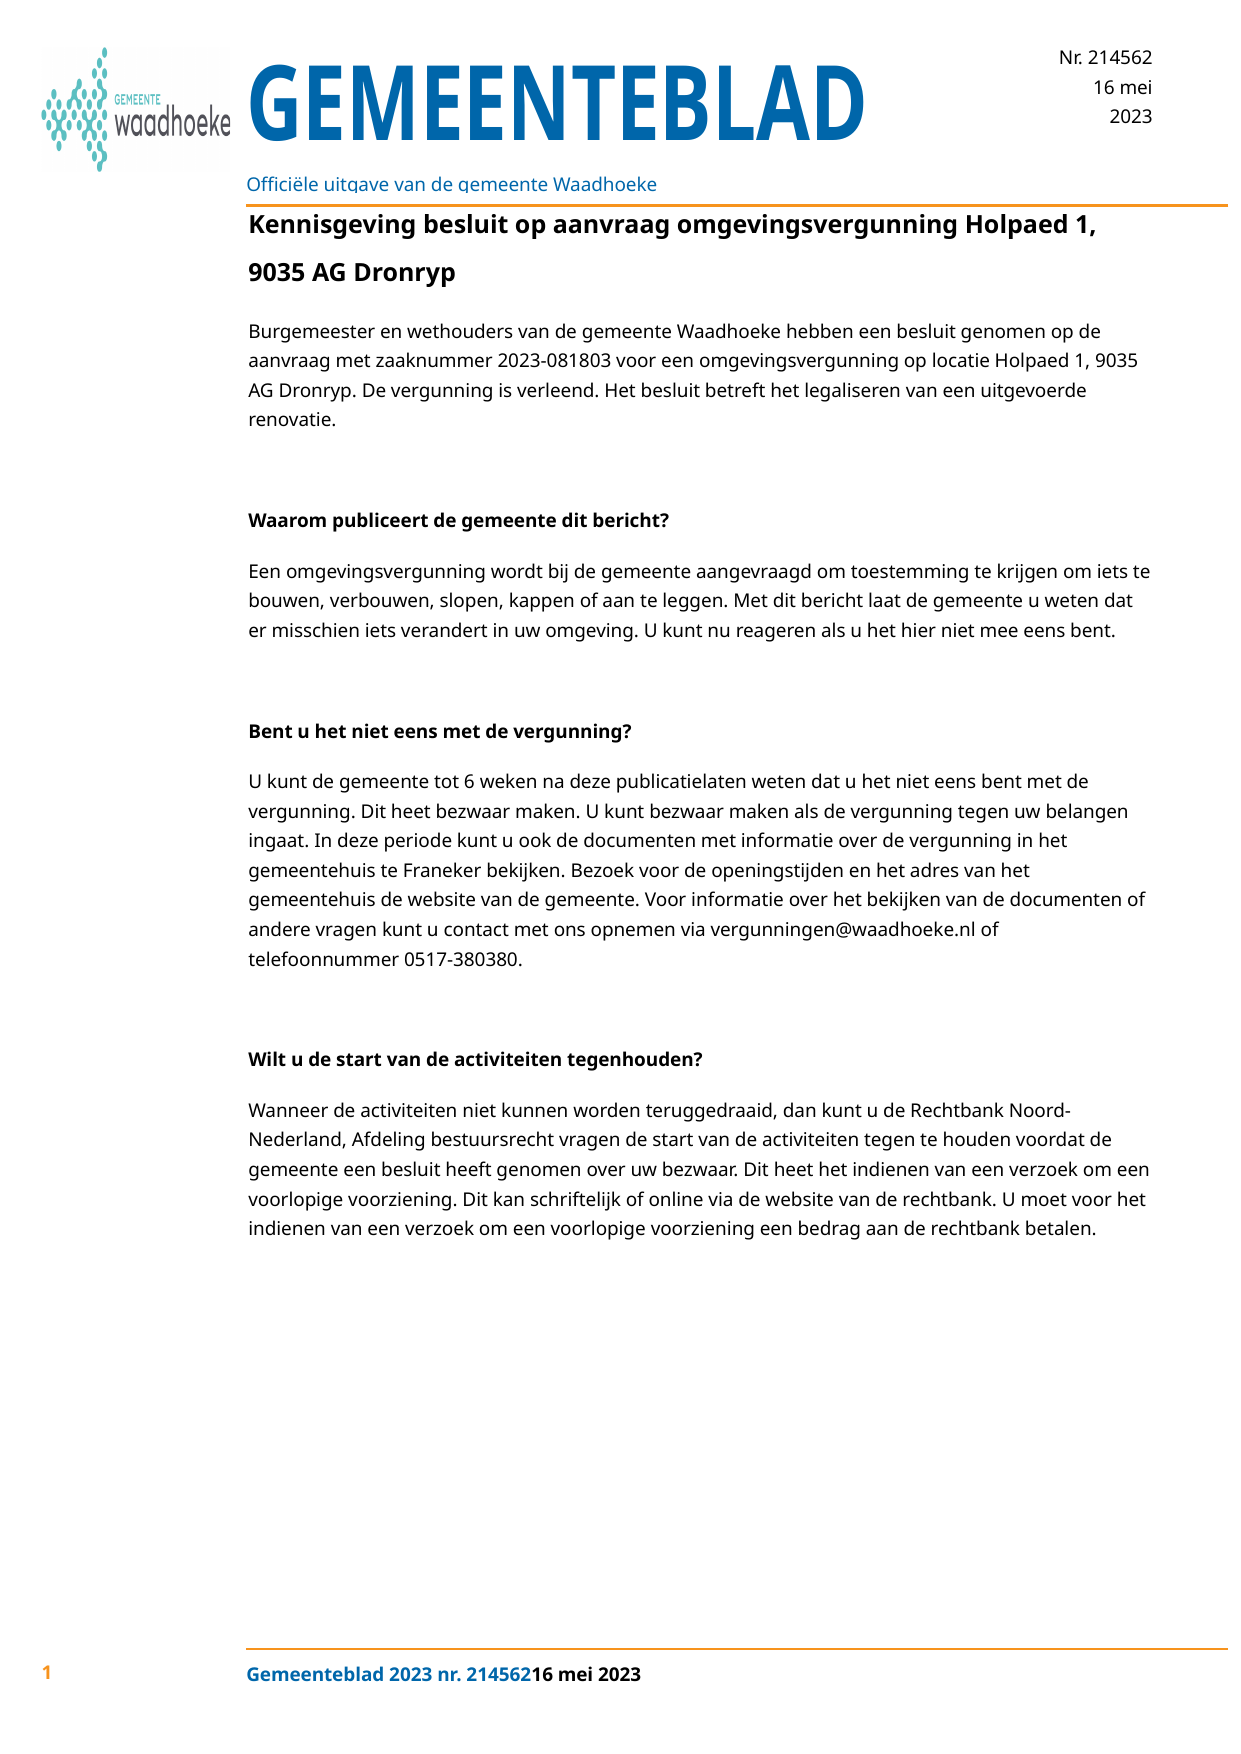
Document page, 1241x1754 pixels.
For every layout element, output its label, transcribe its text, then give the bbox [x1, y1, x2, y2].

picture [41, 47, 231, 172]
text U kunt de gemeente tot 6 weken na deze publicatielaten weten dat u het niet eens bent met de vergunning. Dit heet bezwaar maken. U kunt bezwaar maken als de vergunning tegen uw belangen ingaat. In deze periode kunt u ook de documenten met informatie over de vergunning in het gemeentehuis te Franeker bekijken. Bezoek voor de openingstijden en het adres van het gemeentehuis de website van de gemeente. Voor informatie over het bekijken van de documenten of andere vragen kunt u contact met ons opnemen via vergunningen@waadhoeke.nl of telefoonnummer 0517-380380. [248, 768, 1152, 972]
text Een omgevingsvergunning wordt bij de gemeente aangevraagd om toestemming te krijgen om iets te bouwen, verbouwen, slopen, kappen of aan te leggen. Met dit bericht laat de gemeente u weten dat er misschien iets verandert in uw omgeving. U kunt nu reageren als u het hier niet mee eens bent. [248, 558, 1152, 643]
text Bent u het niet eens met de vergunning? [248, 718, 1152, 744]
text Burgemeester en wethouders van de gemeente Waadhoeke hebben een besluit genomen op de aanvraag met zaaknummer 2023-081803 voor een omgevingsvergunning op locatie Holpaed 1, 9035 AG Dronryp. De vergunning is verleend. Het besluit betreft het legaliseren van een uitgevoerde renovatie. [248, 318, 1152, 432]
text Kennisgeving besluit op aanvraag omgevingsvergunning Holpaed 1, 9035 AG Dronryp [248, 207, 1152, 288]
text Wanneer de activiteiten niet kunnen worden teruggedraaid, dan kunt u de Rechtbank Noord-Nederland, Afdeling bestuursrecht vragen de start van de activiteiten tegen te houden voordat de gemeente een besluit heeft genomen over uw bezwaar. Dit heet het indienen van een verzoek om een voorlopige voorziening. Dit kan schriftelijk of online via de website van de rechtbank. U moet voor het indienen van een verzoek om een voorlopige voorziening een bedrag aan de rechtbank betalen. [248, 1097, 1152, 1241]
text Wilt u de start van de activiteiten tegenhouden? [248, 1047, 1152, 1072]
text Waarom publiceert de gemeente dit bericht? [248, 507, 1152, 533]
